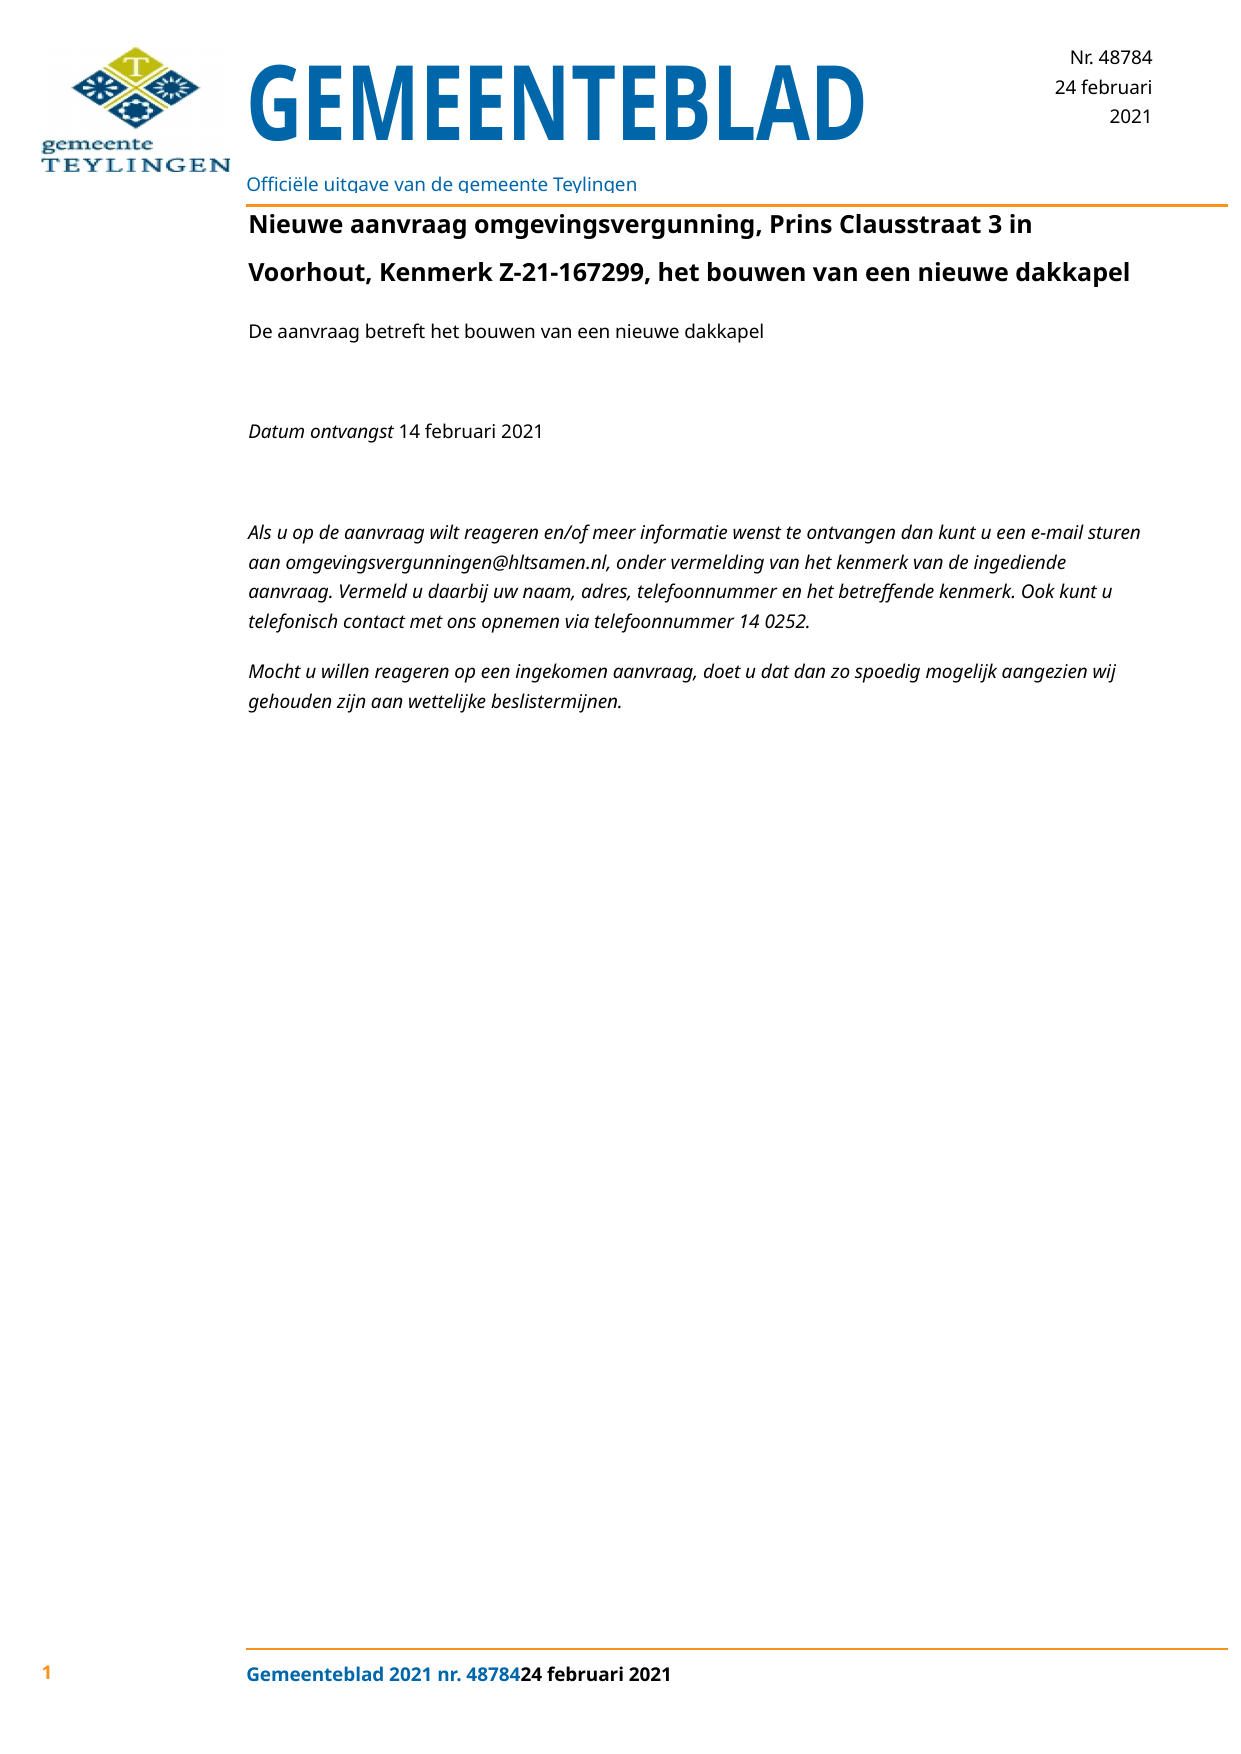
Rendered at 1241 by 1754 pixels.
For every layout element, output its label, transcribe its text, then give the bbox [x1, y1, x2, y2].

text Datum ontvangst 14 februari 2021 [248, 419, 1152, 444]
text Nieuwe aanvraag omgevingsvergunning, Prins Clausstraat 3 in Voorhout, Kenmerk Z-21-167299, het bouwen van een nieuwe dakkapel [248, 207, 1152, 288]
text De aanvraag betreft het bouwen van een nieuwe dakkapel [248, 318, 1152, 344]
text Als u op de aanvraag wilt reageren en/of meer informatie wenst te ontvangen dan kunt u een e-mail sturen aan omgevingsvergunningen@hltsamen.nl, onder vermelding van het kenmerk van de ingediende aanvraag. Vermeld u daarbij uw naam, adres, telefoonnummer en het betreffende kenmerk. Ook kunt u telefonisch contact met ons opnemen via telefoonnummer 14 0252. [248, 519, 1152, 634]
picture [41, 47, 231, 172]
text Mocht u willen reageren op een ingekomen aanvraag, doet u dat dan zo spoedig mogelijk aangezien wij gehouden zijn aan wettelijke beslistermijnen. [248, 659, 1152, 714]
